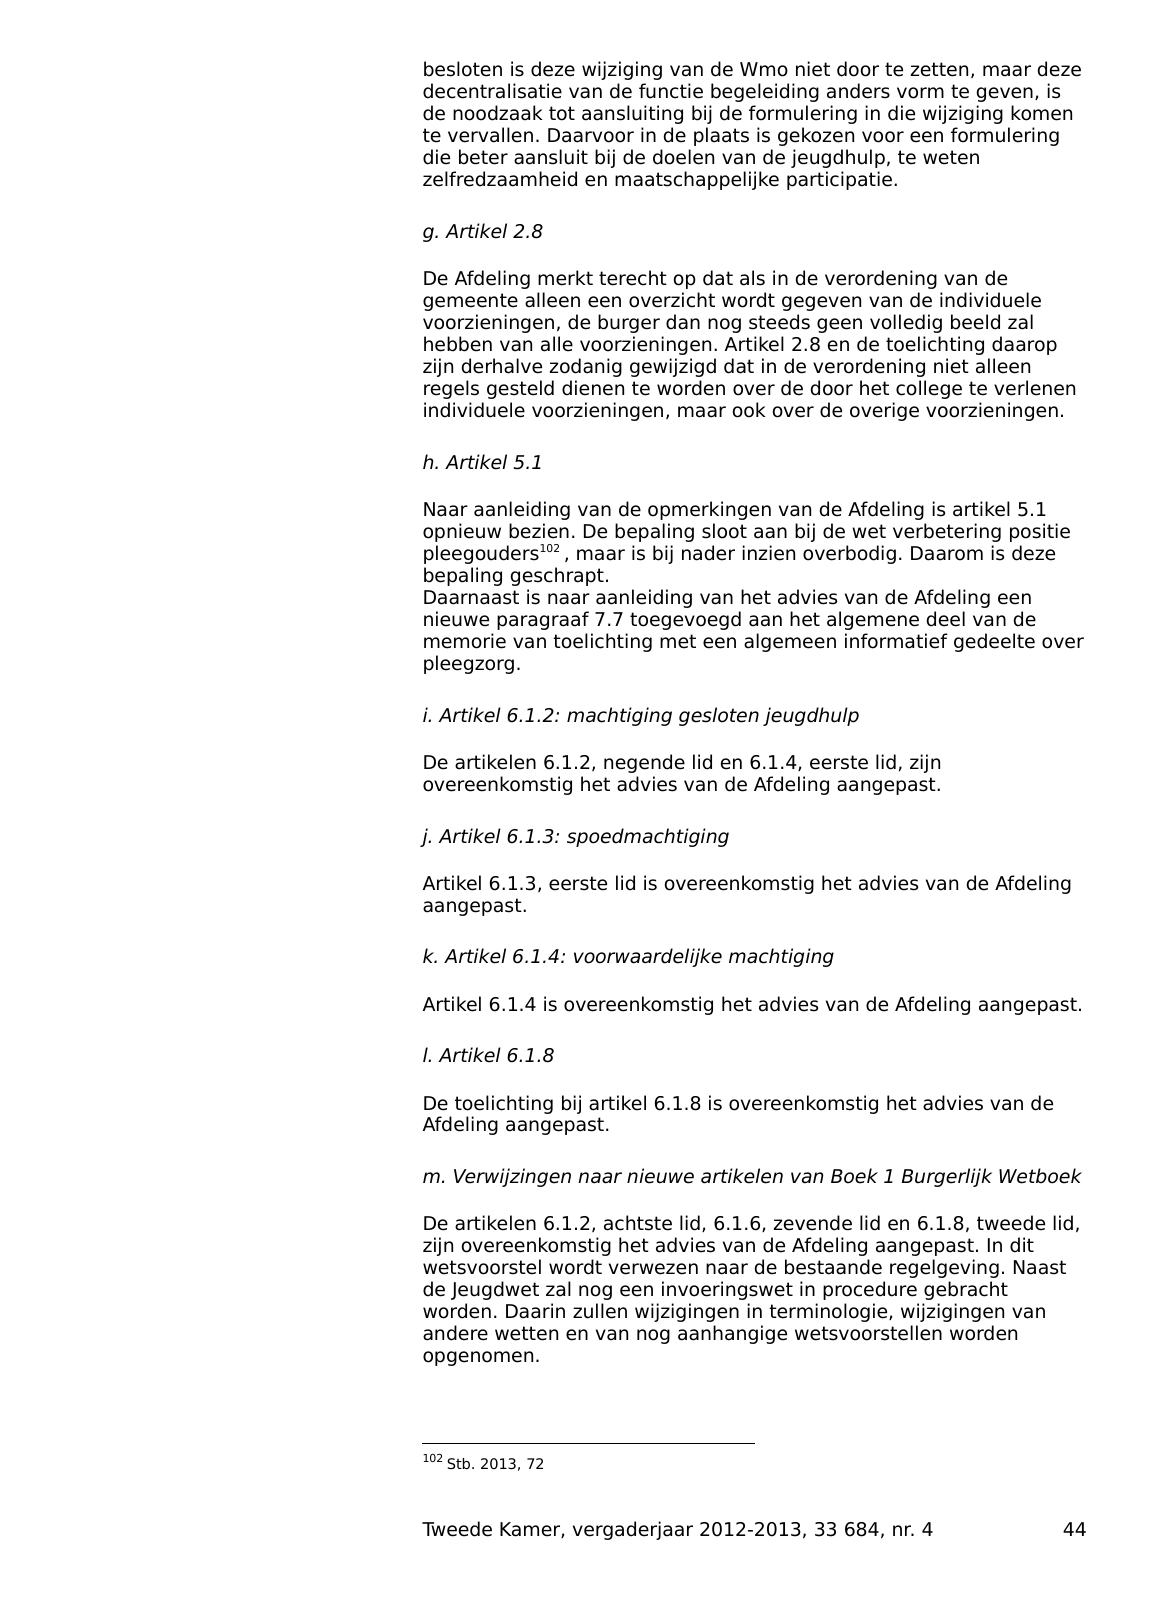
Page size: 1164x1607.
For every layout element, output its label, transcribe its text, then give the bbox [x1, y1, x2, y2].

text Daarnaast is naar aanleiding van het advies van de Afdeling een nieuwe paragraaf 7.7 toegevoegd aan het algemene deel van de memorie van toelichting met een algemeen informatief gedeelte over pleegzorg. [422, 587, 1087, 674]
subtitle j. Artikel 6.1.3: spoedmachtiging [422, 826, 1087, 847]
text De artikelen 6.1.2, achtste lid, 6.1.6, zevende lid en 6.1.8, tweede lid, zijn overeenkomstig het advies van de Afdeling aangepast. In dit wetsvoorstel wordt verwezen naar de bestaande regelgeving. Naast de Jeugdwet zal nog een invoeringswet in procedure gebracht worden. Daarin zullen wijzigingen in terminologie, wijzigingen van andere wetten en van nog aanhangige wetsvoorstellen worden opgenomen. [422, 1213, 1087, 1367]
text De toelichting bij artikel 6.1.8 is overeenkomstig het advies van de Afdeling aangepast. [422, 1092, 1087, 1136]
text Naar aanleiding van de opmerkingen van de Afdeling is artikel 5.1 opnieuw bezien. De bepaling sloot aan bij de wet verbetering positie pleegouders, maar is bij nader inzien overbodig. Daarom is deze bepaling geschrapt. [422, 499, 1087, 587]
subtitle i. Artikel 6.1.2: machtiging gesloten jeugdhulp [422, 704, 1087, 727]
subtitle h. Artikel 5.1 [422, 452, 1087, 474]
text Artikel 6.1.4 is overeenkomstig het advies van de Afdeling aangepast. [422, 993, 1087, 1015]
text Stb. 2013, 72 [422, 1452, 1087, 1474]
text De Afdeling merkt terecht op dat als in de verordening van de gemeente alleen een overzicht wordt gegeven van de individuele voorzieningen, de burger dan nog steeds geen volledig beeld zal hebben van alle voorzieningen. Artikel 2.8 en de toelichting daarop zijn derhalve zodanig gewijzigd dat in de verordening niet alleen regels gesteld dienen te worden over de door het college te verlenen individuele voorzieningen, maar ook over de overige voorzieningen. [422, 268, 1087, 422]
text besloten is deze wijziging van de Wmo niet door te zetten, maar deze decentralisatie van de functie begeleiding anders vorm te geven, is de noodzaak tot aansluiting bij de formulering in die wijziging komen te vervallen. Daarvoor in de plaats is gekozen voor een formulering die beter aansluit bij de doelen van de jeugdhulp, te weten zelfredzaamheid en maatschappelijke participatie. [422, 59, 1087, 191]
subtitle g. Artikel 2.8 [422, 221, 1087, 243]
subtitle m. Verwijzingen naar nieuwe artikelen van Boek 1 Burgerlijk Wetboek [422, 1166, 1087, 1188]
text De artikelen 6.1.2, negende lid en 6.1.4, eerste lid, zijn overeenkomstig het advies van de Afdeling aangepast. [422, 752, 1087, 796]
subtitle l. Artikel 6.1.8 [422, 1045, 1087, 1067]
text Artikel 6.1.3, eerste lid is overeenkomstig het advies van de Afdeling aangepast. [422, 872, 1087, 916]
subtitle k. Artikel 6.1.4: voorwaardelijke machtiging [422, 946, 1087, 968]
